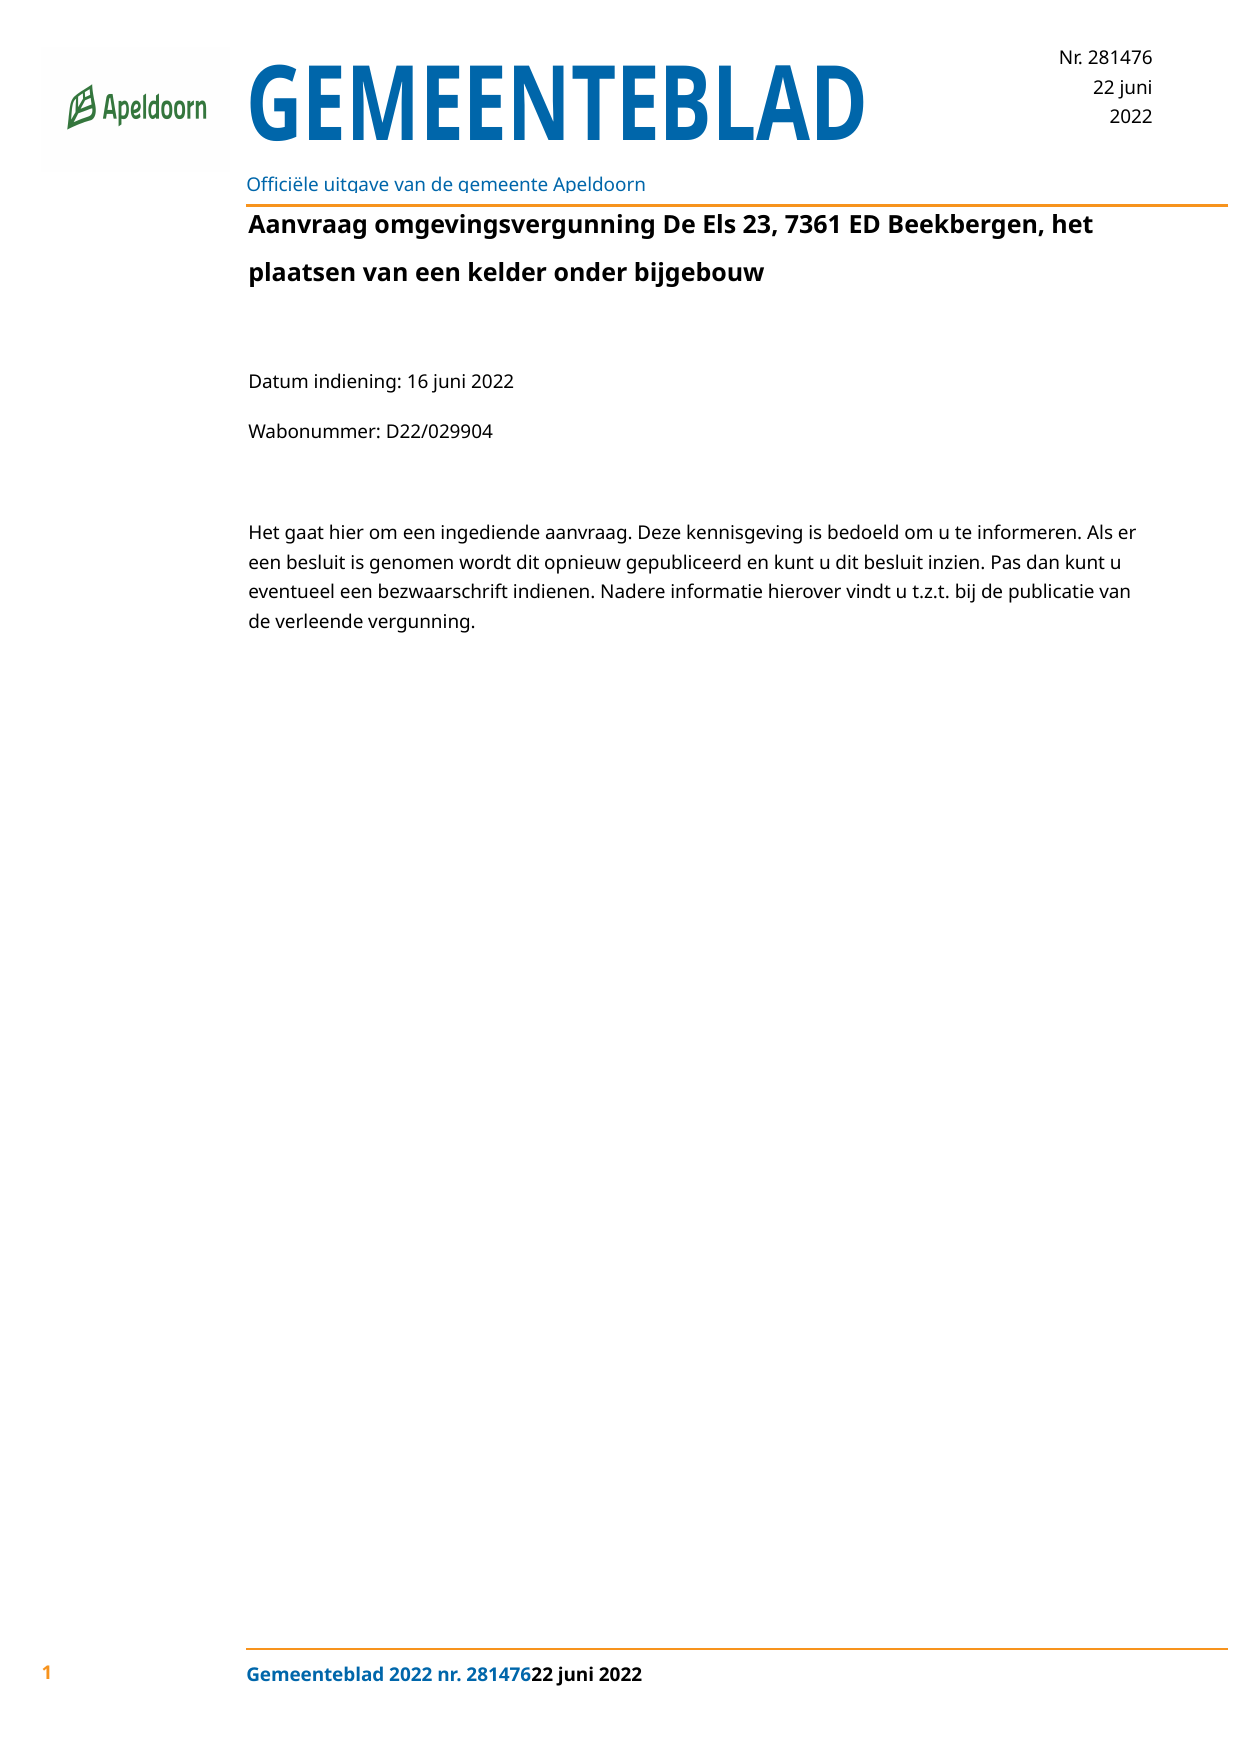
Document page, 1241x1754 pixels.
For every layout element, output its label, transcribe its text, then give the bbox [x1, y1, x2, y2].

text Datum indiening: 16 juni 2022 [248, 368, 1152, 394]
text Aanvraag omgevingsvergunning De Els 23, 7361 ED Beekbergen, het plaatsen van een kelder onder bijgebouw [248, 207, 1152, 288]
picture [41, 47, 231, 172]
text Wabonummer: D22/029904 [248, 419, 1152, 444]
text Het gaat hier om een ingediende aanvraag. Deze kennisgeving is bedoeld om u te informeren. Als er een besluit is genomen wordt dit opnieuw gepubliceerd en kunt u dit besluit inzien. Pas dan kunt u eventueel een bezwaarschrift indienen. Nadere informatie hierover vindt u t.z.t. bij de publicatie van de verleende vergunning. [248, 519, 1152, 634]
